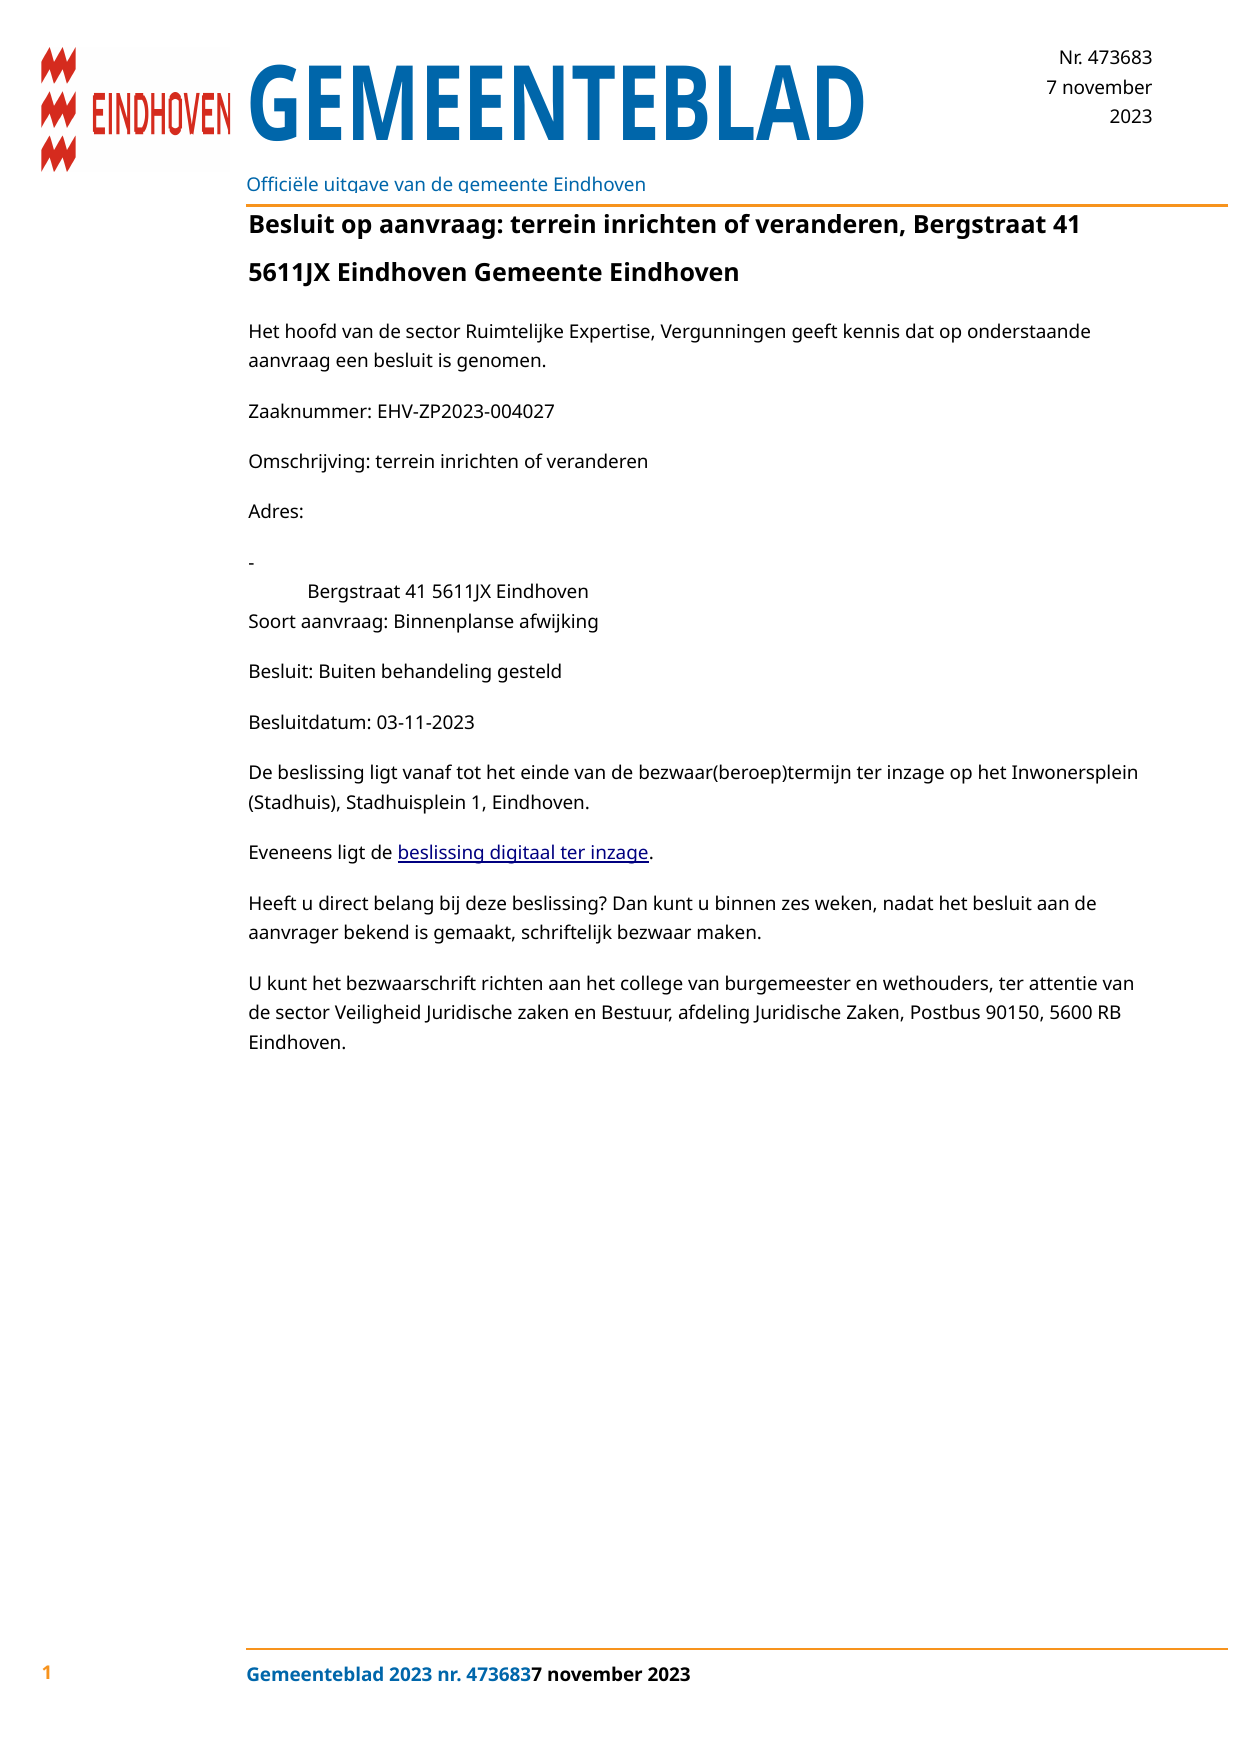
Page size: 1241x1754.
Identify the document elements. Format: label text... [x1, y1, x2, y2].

text De beslissing ligt vanaf tot het einde van de bezwaar(beroep)termijn ter inzage op het Inwonersplein (Stadhuis), Stadhuisplein 1, Eindhoven. [248, 759, 1152, 815]
list Bergstraat 41 5611JX Eindhoven [248, 579, 1152, 604]
text Het hoofd van de sector Ruimtelijke Expertise, Vergunningen geeft kennis dat op onderstaande aanvraag een besluit is genomen. [248, 318, 1152, 373]
text Heeft u direct belang bij deze beslissing? Dan kunt u binnen zes weken, nadat het besluit aan de aanvrager bekend is gemaakt, schriftelijk bezwaar maken. [248, 890, 1152, 945]
text Soort aanvraag: Binnenplanse afwijking [248, 608, 1152, 634]
text Adres: [248, 499, 1152, 524]
text Omschrijving: terrein inrichten of veranderen [248, 448, 1152, 474]
text Besluitdatum: 03-11-2023 [248, 709, 1152, 735]
text Zaaknummer: EHV-ZP2023-004027 [248, 398, 1152, 424]
text Besluit op aanvraag: terrein inrichten of veranderen, Bergstraat 41 5611JX Eindhoven Gemeente Eindhoven [248, 207, 1152, 288]
text Eveneens ligt de beslissing digitaal ter inzage. [248, 839, 1152, 865]
text U kunt het bezwaarschrift richten aan het college van burgemeester en wethouders, ter attentie van de sector Veiligheid Juridische zaken en Bestuur, afdeling Juridische Zaken, Postbus 90150, 5600 RB Eindhoven. [248, 970, 1152, 1055]
picture [41, 47, 231, 172]
text Besluit: Buiten behandeling gesteld [248, 659, 1152, 684]
